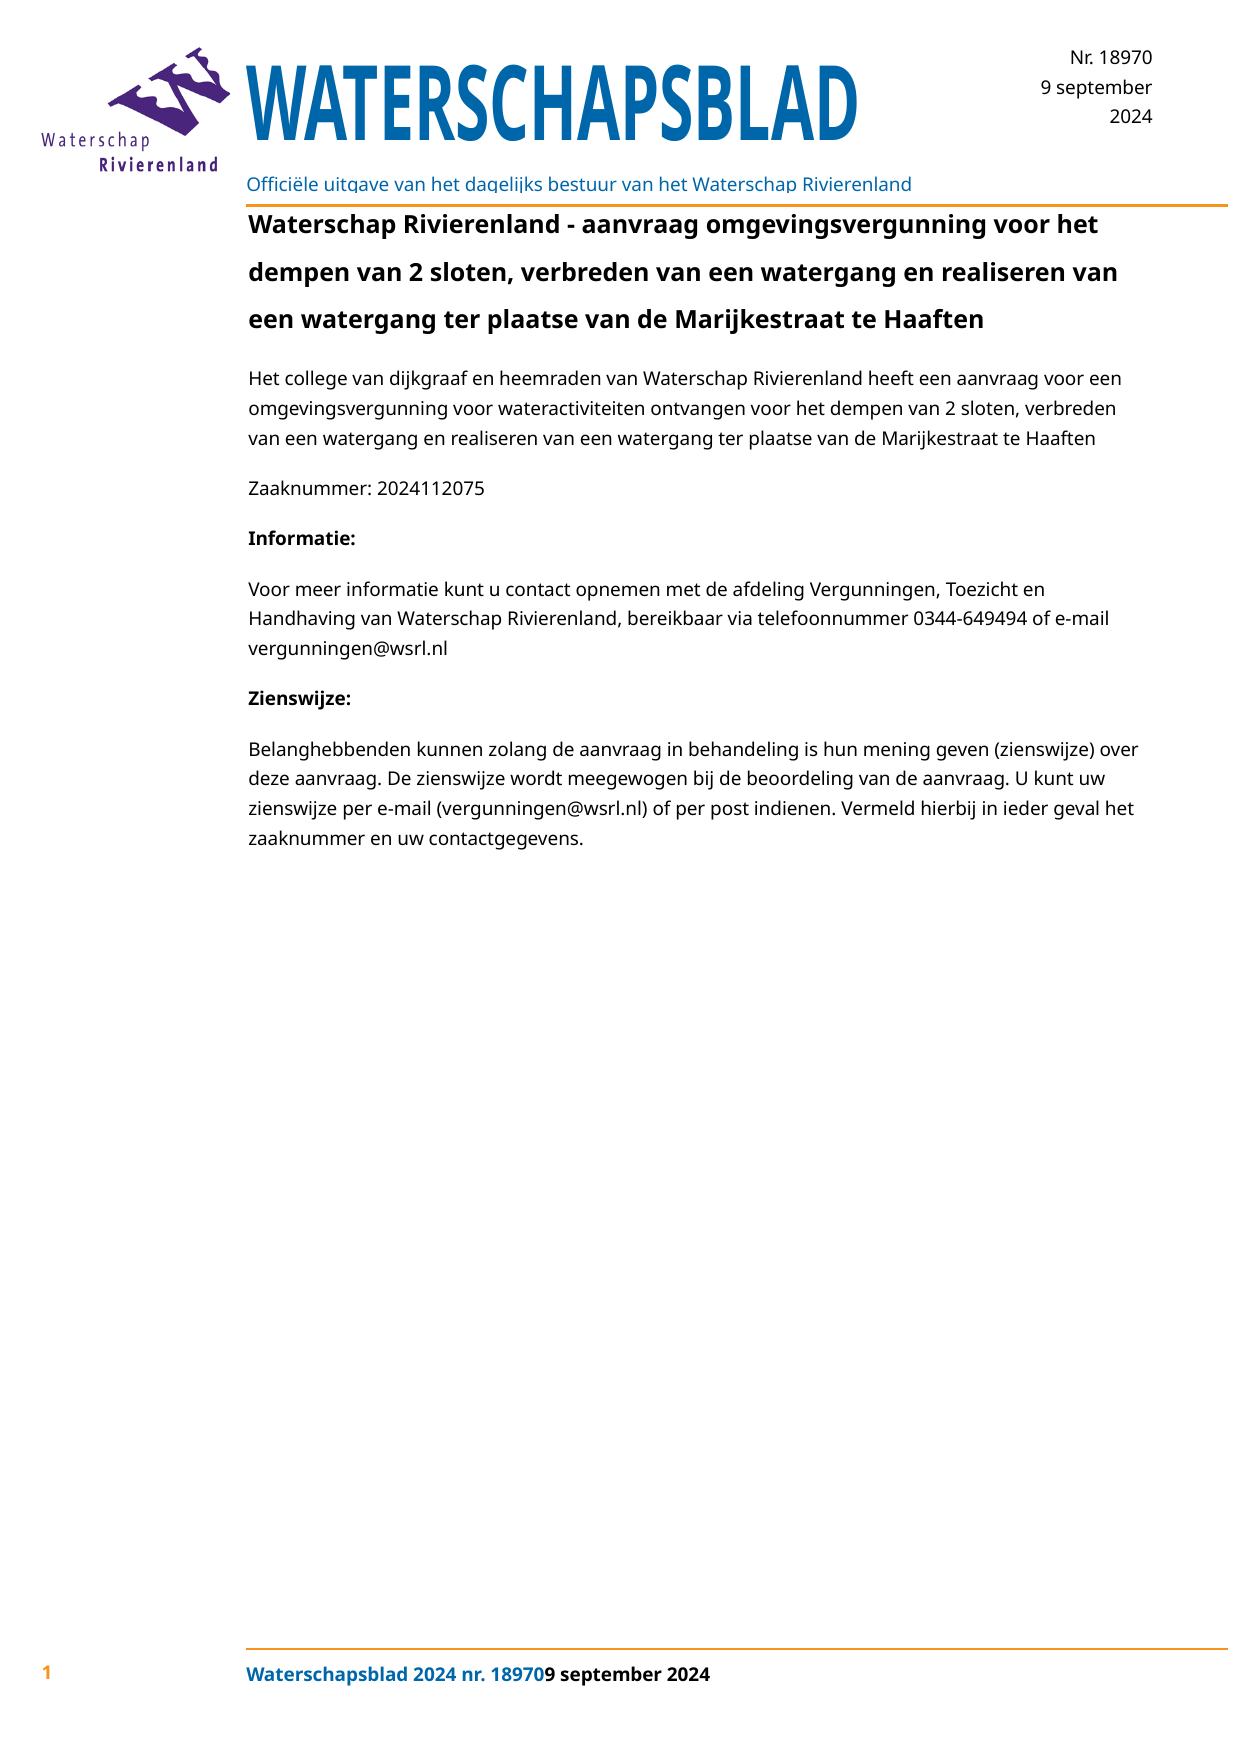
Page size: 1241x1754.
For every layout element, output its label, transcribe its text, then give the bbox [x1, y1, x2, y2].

text Informatie: [248, 526, 1152, 551]
picture [41, 47, 231, 172]
text Voor meer informatie kunt u contact opnemen met de afdeling Vergunningen, Toezicht en Handhaving van Waterschap Rivierenland, bereikbaar via telefoonnummer 0344-649494 of e-mail vergunningen@wsrl.nl [248, 576, 1152, 661]
text Waterschap Rivierenland - aanvraag omgevingsvergunning voor het dempen van 2 sloten, verbreden van een watergang en realiseren van een watergang ter plaatse van de Marijkestraat te Haaften [248, 207, 1152, 336]
text Het college van dijkgraaf en heemraden van Waterschap Rivierenland heeft een aanvraag voor een omgevingsvergunning voor wateractiviteiten ontvangen voor het dempen van 2 sloten, verbreden van een watergang en realiseren van een watergang ter plaatse van de Marijkestraat te Haaften [248, 366, 1152, 450]
text Zienswijze: [248, 686, 1152, 711]
text Belanghebbenden kunnen zolang de aanvraag in behandeling is hun mening geven (zienswijze) over deze aanvraag. De zienswijze wordt meegewogen bij de beoordeling van de aanvraag. U kunt uw zienswijze per e-mail (vergunningen@wsrl.nl) of per post indienen. Vermeld hierbij in ieder geval het zaaknummer en uw contactgegevens. [248, 736, 1152, 850]
text Zaaknummer: 2024112075 [248, 475, 1152, 501]
